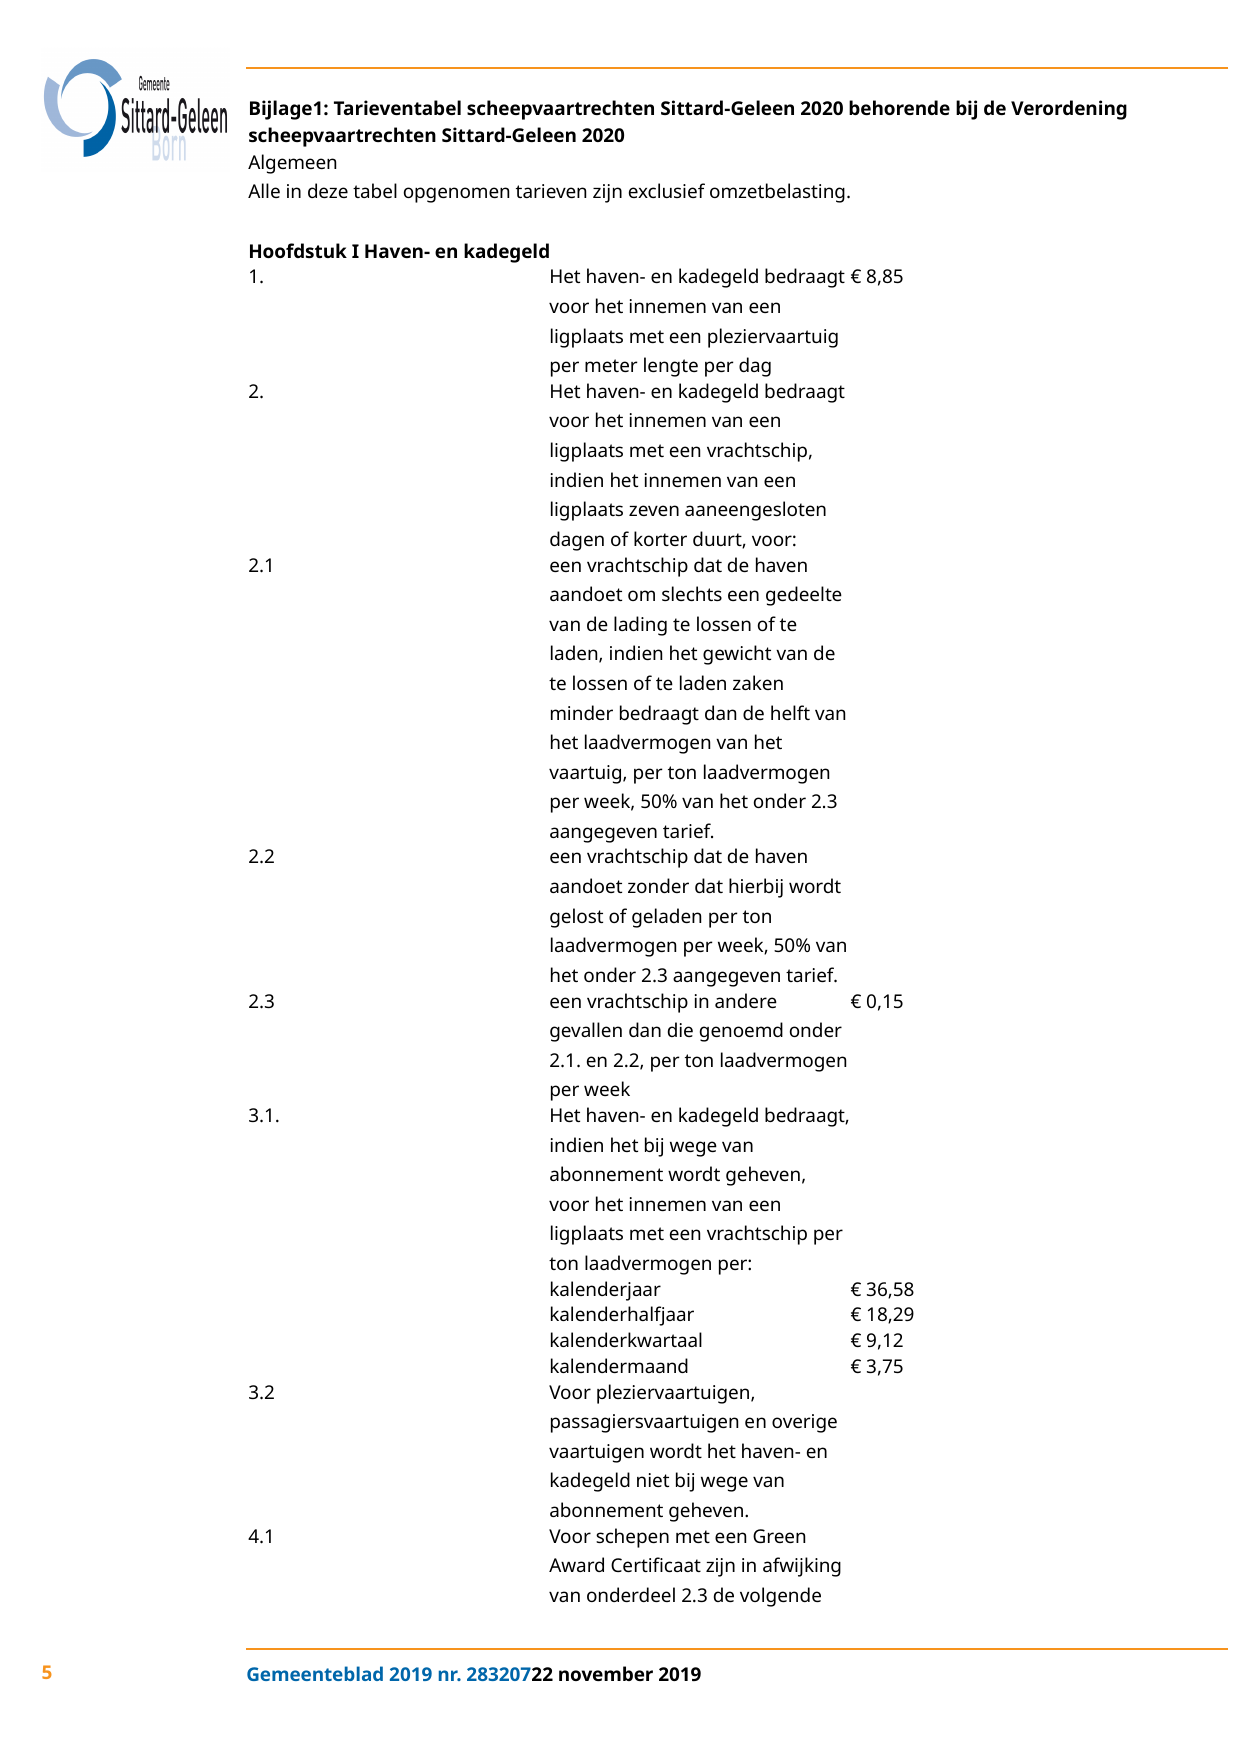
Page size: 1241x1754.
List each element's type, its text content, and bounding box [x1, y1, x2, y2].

table_cell € 0,15 [850, 988, 1152, 1102]
table_cell Voor schepen met een Green Award Certificaat zijn in afwijking van onderdeel 2.3 de volgende [549, 1523, 850, 1608]
picture [41, 47, 231, 172]
table_cell [248, 1353, 549, 1379]
table_cell Voor pleziervaartuigen, passagiersvaartuigen en overige vaartuigen wordt het haven- en kadegeld niet bij wege van abonnement geheven. [549, 1379, 850, 1523]
table_cell € 8,85 [850, 264, 1152, 378]
table_cell € 9,12 [850, 1328, 1152, 1353]
table_cell [248, 1328, 549, 1353]
table_cell een vrachtschip dat de haven aandoet om slechts een gedeelte van de lading te lossen of te laden, indien het gewicht van de te lossen of te laden zaken minder bedraagt dan de helft van het laadvermogen van het vaartuig, per ton laadvermogen per week, 50% van het onder 2.3 aangegeven tarief. [549, 552, 850, 844]
table_cell een vrachtschip dat de haven aandoet zonder dat hierbij wordt gelost of geladen per ton laadvermogen per week, 50% van het onder 2.3 aangegeven tarief. [549, 844, 850, 988]
table_cell kalenderkwartaal [549, 1328, 850, 1353]
table_cell [850, 1379, 1152, 1523]
table_cell kalenderhalfjaar [549, 1302, 850, 1327]
table_cell [850, 378, 1152, 552]
table_cell [850, 1523, 1152, 1608]
table_cell [850, 552, 1152, 844]
text Algemeen [248, 149, 1152, 175]
table_cell 3.1. [248, 1102, 549, 1276]
table_cell € 3,75 [850, 1353, 1152, 1379]
table_cell 3.2 [248, 1379, 549, 1523]
table_cell 2. [248, 378, 549, 552]
table_header Hoofdstuk I Haven- en kadegeld [248, 238, 1152, 264]
table_cell 4.1 [248, 1523, 549, 1608]
table_cell 2.3 [248, 988, 549, 1102]
table_cell kalenderjaar [549, 1276, 850, 1302]
table_cell [850, 1102, 1152, 1276]
table_cell € 18,29 [850, 1302, 1152, 1327]
table_cell [850, 844, 1152, 988]
table_cell kalendermaand [549, 1353, 850, 1379]
table_cell een vrachtschip in andere gevallen dan die genoemd onder 2.1. en 2.2, per ton laadvermogen per week [549, 988, 850, 1102]
table_cell 2.2 [248, 844, 549, 988]
table_cell [248, 1276, 549, 1302]
text Alle in deze tabel opgenomen tarieven zijn exclusief omzetbelasting. [248, 179, 1152, 204]
text Bijlage1: Tarieventabel scheepvaartrechten Sittard-Geleen 2020 behorende bij de Verordening scheepvaartrechten Sittard-Geleen 2020 [248, 95, 1152, 149]
table_cell 1. [248, 264, 549, 378]
table_cell [248, 1302, 549, 1327]
table_cell € 36,58 [850, 1276, 1152, 1302]
table_cell Het haven- en kadegeld bedraagt voor het innemen van een ligplaats met een vrachtschip, indien het innemen van een ligplaats zeven aaneengesloten dagen of korter duurt, voor: [549, 378, 850, 552]
table_cell Het haven- en kadegeld bedraagt, indien het bij wege van abonnement wordt geheven, voor het innemen van een ligplaats met een vrachtschip per ton laadvermogen per: [549, 1102, 850, 1276]
table_cell 2.1 [248, 552, 549, 844]
table_cell Het haven- en kadegeld bedraagt voor het innemen van een ligplaats met een pleziervaartuig per meter lengte per dag [549, 264, 850, 378]
